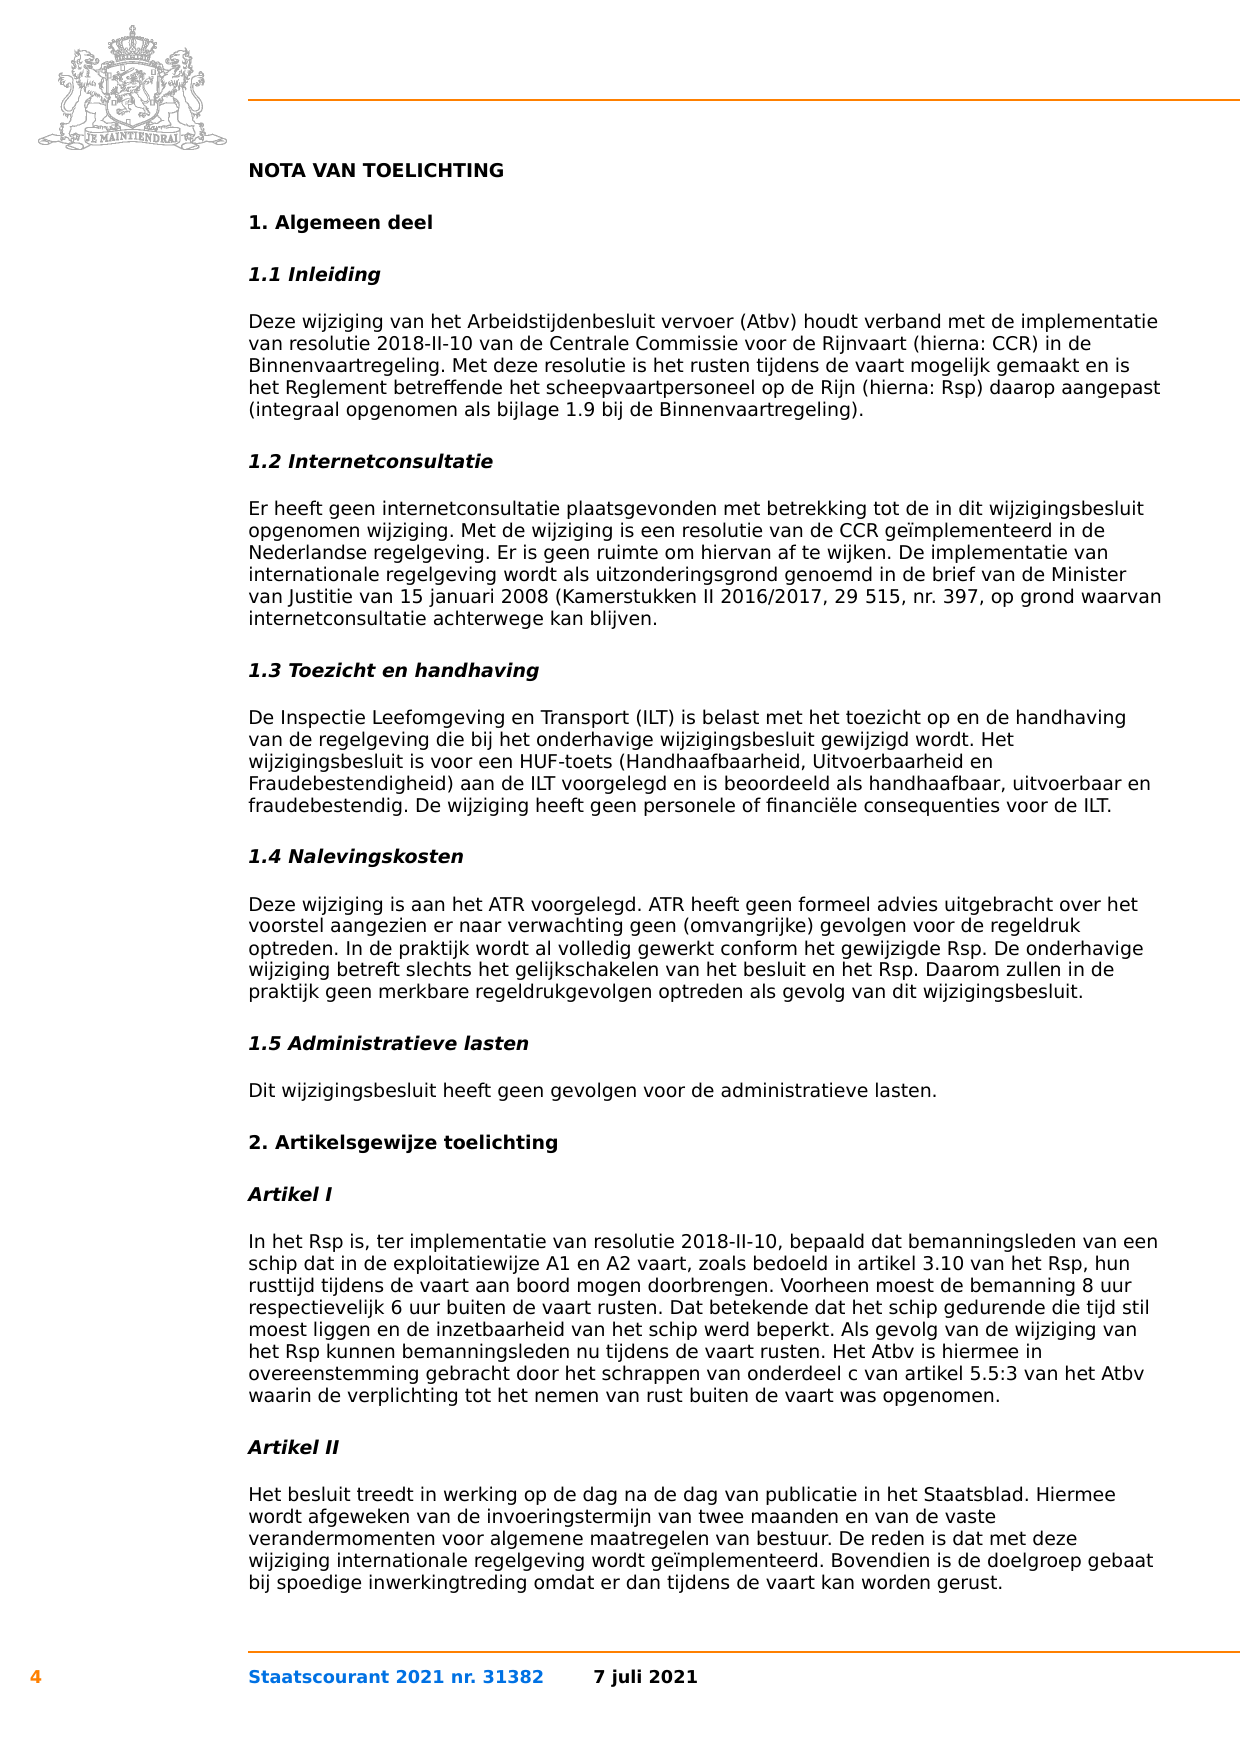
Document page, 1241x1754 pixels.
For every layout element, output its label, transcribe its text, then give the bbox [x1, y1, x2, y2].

text Deze wijziging is aan het ATR voorgelegd. ATR heeft geen formeel advies uitgebracht over het voorstel aangezien er naar verwachting geen (omvangrijke) gevolgen voor de regeldruk optreden. In de praktijk wordt al volledig gewerkt conform het gewijzigde Rsp. De onderhavige wijziging betreft slechts het gelijkschakelen van het besluit en het Rsp. Daarom zullen in de praktijk geen merkbare regeldrukgevolgen optreden als gevolg van dit wijzigingsbesluit. [248, 893, 1163, 1003]
picture [38, 25, 227, 150]
subtitle 2. Artikelsgewijze toelichting [248, 1132, 1163, 1154]
subtitle 1.2 Internetconsultatie [248, 451, 1163, 473]
subtitle Artikel I [248, 1184, 1163, 1206]
text Het besluit treedt in werking op de dag na de dag van publicatie in het Staatsblad. Hiermee wordt afgeweken van de invoeringstermijn van twee maanden en van de vaste verandermomenten voor algemene maatregelen van bestuur. De reden is dat met deze wijziging internationale regelgeving wordt geïmplementeerd. Bovendien is de doelgroep gebaat bij spoedige inwerkingtreding omdat er dan tijdens de vaart kan worden gerust. [248, 1484, 1163, 1594]
subtitle 1.1 Inleiding [248, 264, 1163, 286]
text Dit wijzigingsbesluit heeft geen gevolgen voor de administratieve lasten. [248, 1080, 1163, 1102]
subtitle 1. Algemeen deel [248, 212, 1163, 234]
subtitle 1.5 Administratieve lasten [248, 1033, 1163, 1055]
text In het Rsp is, ter implementatie van resolutie 2018-II-10, bepaald dat bemanningsleden van een schip dat in de exploitatiewijze A1 en A2 vaart, zoals bedoeld in artikel 3.10 van het Rsp, hun rusttijd tijdens de vaart aan boord mogen doorbrengen. Voorheen moest de bemanning 8 uur respectievelijk 6 uur buiten de vaart rusten. Dat betekende dat het schip gedurende die tijd stil moest liggen en de inzetbaarheid van het schip werd beperkt. Als gevolg van de wijziging van het Rsp kunnen bemanningsleden nu tijdens de vaart rusten. Het Atbv is hiermee in overeenstemming gebracht door het schrappen van onderdeel c van artikel 5.5:3 van het Atbv waarin de verplichting tot het nemen van rust buiten de vaart was opgenomen. [248, 1231, 1163, 1407]
subtitle 1.3 Toezicht en handhaving [248, 659, 1163, 682]
subtitle 1.4 Nalevingskosten [248, 846, 1163, 868]
text Deze wijziging van het Arbeidstijdenbesluit vervoer (Atbv) houdt verband met de implementatie van resolutie 2018-II-10 van de Centrale Commissie voor de Rijnvaart (hierna: CCR) in de Binnenvaartregeling. Met deze resolutie is het rusten tijdens de vaart mogelijk gemaakt en is het Reglement betreffende het scheepvaartpersoneel op de Rijn (hierna: Rsp) daarop aangepast (integraal opgenomen als bijlage 1.9 bij de Binnenvaartregeling). [248, 311, 1163, 421]
subtitle Artikel II [248, 1437, 1163, 1459]
text De Inspectie Leefomgeving en Transport (ILT) is belast met het toezicht op en de handhaving van de regelgeving die bij het onderhavige wijzigingsbesluit gewijzigd wordt. Het wijzigingsbesluit is voor een HUF-toets (Handhaafbaarheid, Uitvoerbaarheid en Fraudebestendigheid) aan de ILT voorgelegd en is beoordeeld als handhaafbaar, uitvoerbaar en fraudebestendig. De wijziging heeft geen personele of financiële consequenties voor de ILT. [248, 707, 1163, 816]
text Er heeft geen internetconsultatie plaatsgevonden met betrekking tot de in dit wijzigingsbesluit opgenomen wijziging. Met de wijziging is een resolutie van de CCR geïmplementeerd in de Nederlandse regelgeving. Er is geen ruimte om hiervan af te wijken. De implementatie van internationale regelgeving wordt als uitzonderingsgrond genoemd in de brief van de Minister van Justitie van 15 januari 2008 (Kamerstukken II 2016/2017, 29 515, nr. 397, op grond waarvan internetconsultatie achterwege kan blijven. [248, 498, 1163, 629]
subtitle NOTA VAN TOELICHTING [248, 160, 1163, 182]
